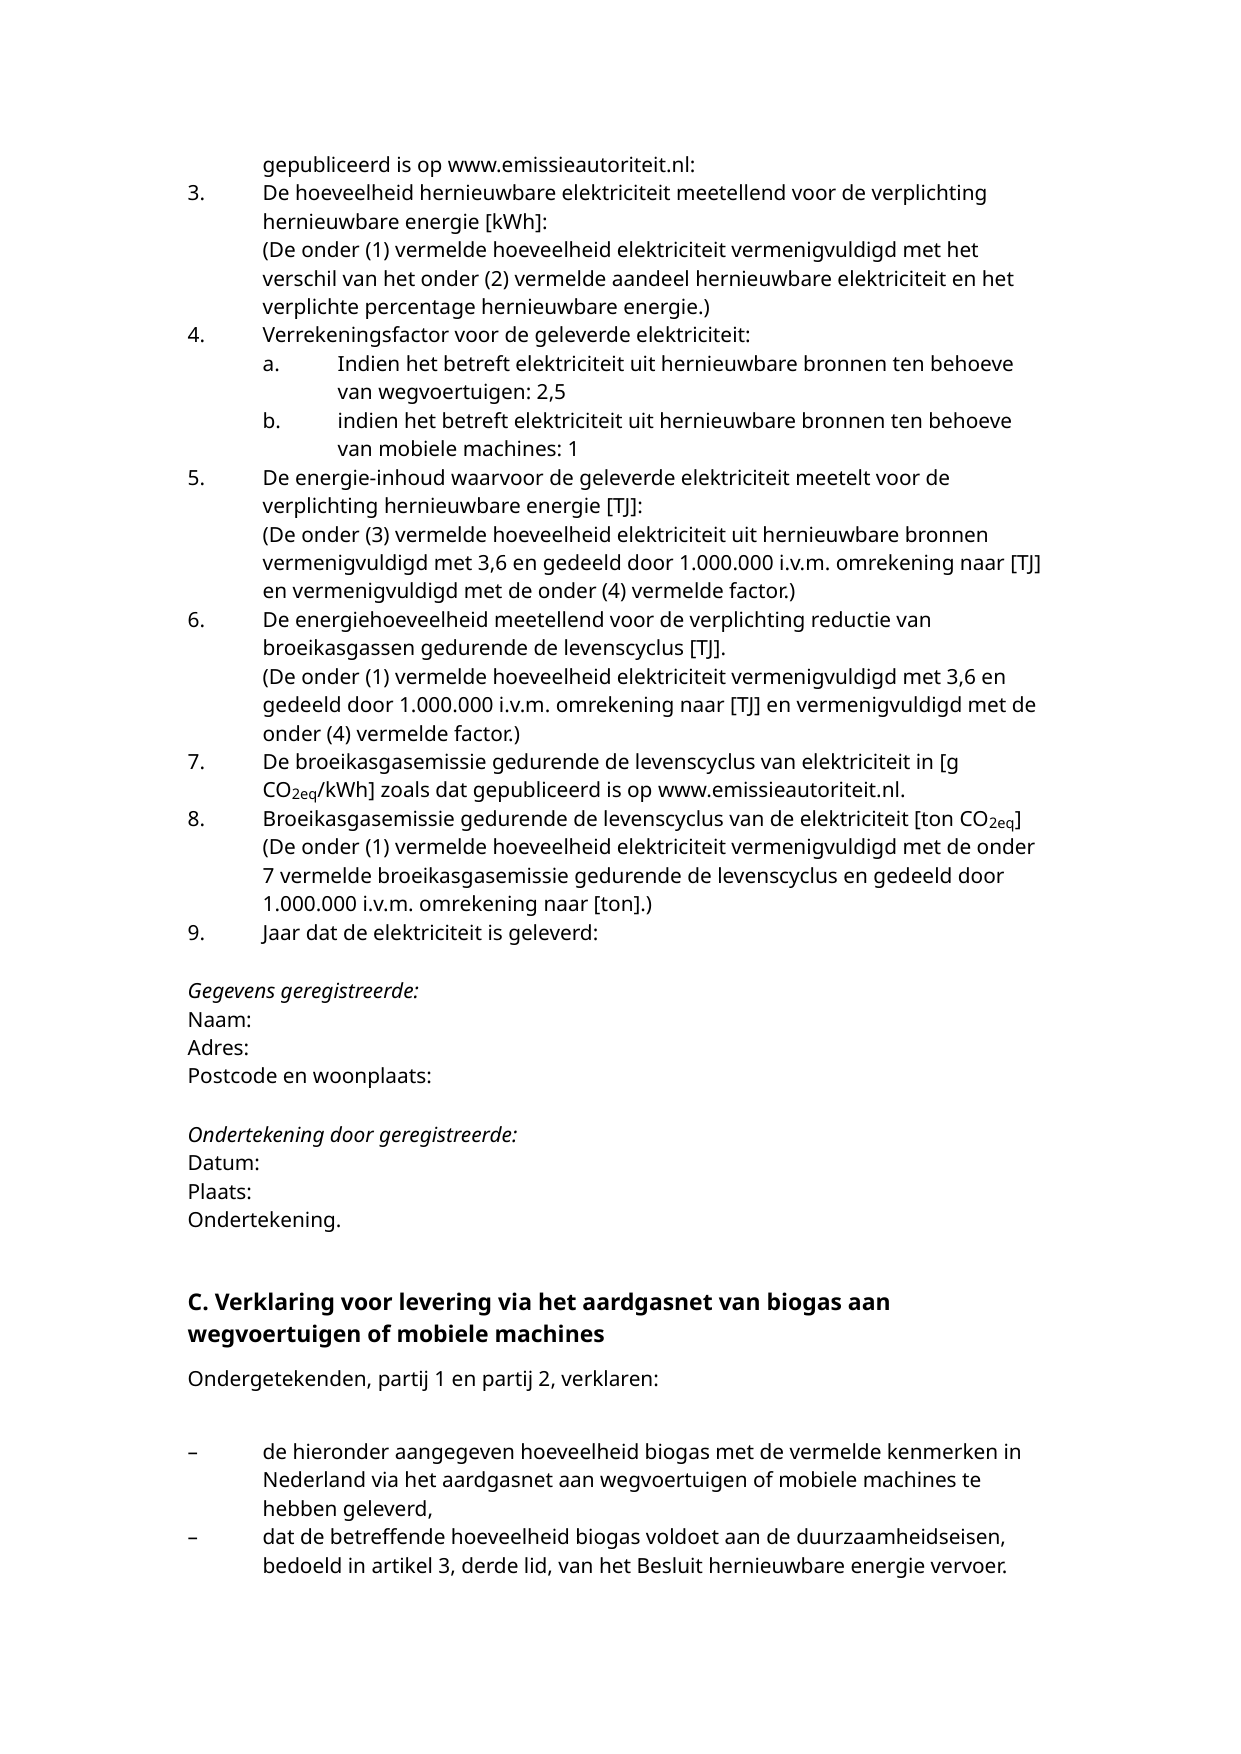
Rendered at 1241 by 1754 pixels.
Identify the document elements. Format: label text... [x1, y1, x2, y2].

list (De onder (1) vermelde hoeveelheid elektriciteit vermenigvuldigd met 3,6 en gedeeld door 1.000.000 i.v.m. omrekening naar [TJ] en vermenigvuldigd met de onder (4) vermelde factor.) [187, 662, 1053, 747]
list De broeikasgasemissie gedurende de levenscyclus van elektriciteit in [g CO2eq/kWh] zoals dat gepubliceerd is op www.emissieautoriteit.nl. [187, 747, 1053, 804]
text Adres: [187, 1033, 1053, 1062]
subtitle C. Verklaring voor levering via het aardgasnet van biogas aan wegvoertuigen of mobiele machines [187, 1286, 1053, 1349]
text Datum: [187, 1148, 1053, 1177]
list De energiehoeveelheid meetellend voor de verplichting reductie van broeikasgassen gedurende de levenscyclus [TJ]. [187, 605, 1053, 662]
text Postcode en woonplaats: [187, 1062, 1053, 1090]
list Broeikasgasemissie gedurende de levenscyclus van de elektriciteit [ton CO2eq] [187, 804, 1053, 832]
list (De onder (3) vermelde hoeveelheid elektriciteit uit hernieuwbare bronnen vermenigvuldigd met 3,6 en gedeeld door 1.000.000 i.v.m. omrekening naar [TJ] en vermenigvuldigd met de onder (4) vermelde factor.) [187, 520, 1053, 605]
list gepubliceerd is op www.emissieautoriteit.nl: [187, 150, 1053, 178]
list indien het betreft elektriciteit uit hernieuwbare bronnen ten behoeve van mobiele machines: 1 [262, 406, 1053, 463]
text Ondergetekenden, partij 1 en partij 2, verklaren: [187, 1364, 1053, 1392]
text Gegevens geregistreerde: [187, 976, 1053, 1005]
list Verrekeningsfactor voor de geleverde elektriciteit: [187, 321, 1053, 349]
list (De onder (1) vermelde hoeveelheid elektriciteit vermenigvuldigd met de onder 7 vermelde broeikasgasemissie gedurende de levenscyclus en gedeeld door 1.000.000 i.v.m. omrekening naar [ton].) [187, 832, 1053, 918]
text Naam: [187, 1005, 1053, 1033]
text Plaats: [187, 1177, 1053, 1205]
list Jaar dat de elektriciteit is geleverd: [187, 918, 1053, 946]
text Ondertekening. [187, 1205, 1053, 1234]
list dat de betreffende hoeveelheid biogas voldoet aan de duurzaamheidseisen, bedoeld in artikel 3, derde lid, van het Besluit hernieuwbare energie vervoer. [187, 1522, 1053, 1579]
text Ondertekening door geregistreerde: [187, 1120, 1053, 1148]
list De energie-inhoud waarvoor de geleverde elektriciteit meetelt voor de verplichting hernieuwbare energie [TJ]: [187, 463, 1053, 520]
list de hieronder aangegeven hoeveelheid biogas met de vermelde kenmerken in Nederland via het aardgasnet aan wegvoertuigen of mobiele machines te hebben geleverd, [187, 1437, 1053, 1522]
list Indien het betreft elektriciteit uit hernieuwbare bronnen ten behoeve van wegvoertuigen: 2,5 [262, 349, 1053, 406]
list De hoeveelheid hernieuwbare elektriciteit meetellend voor de verplichting hernieuwbare energie [kWh]: [187, 178, 1053, 235]
list (De onder (1) vermelde hoeveelheid elektriciteit vermenigvuldigd met het verschil van het onder (2) vermelde aandeel hernieuwbare elektriciteit en het verplichte percentage hernieuwbare energie.) [187, 235, 1053, 321]
